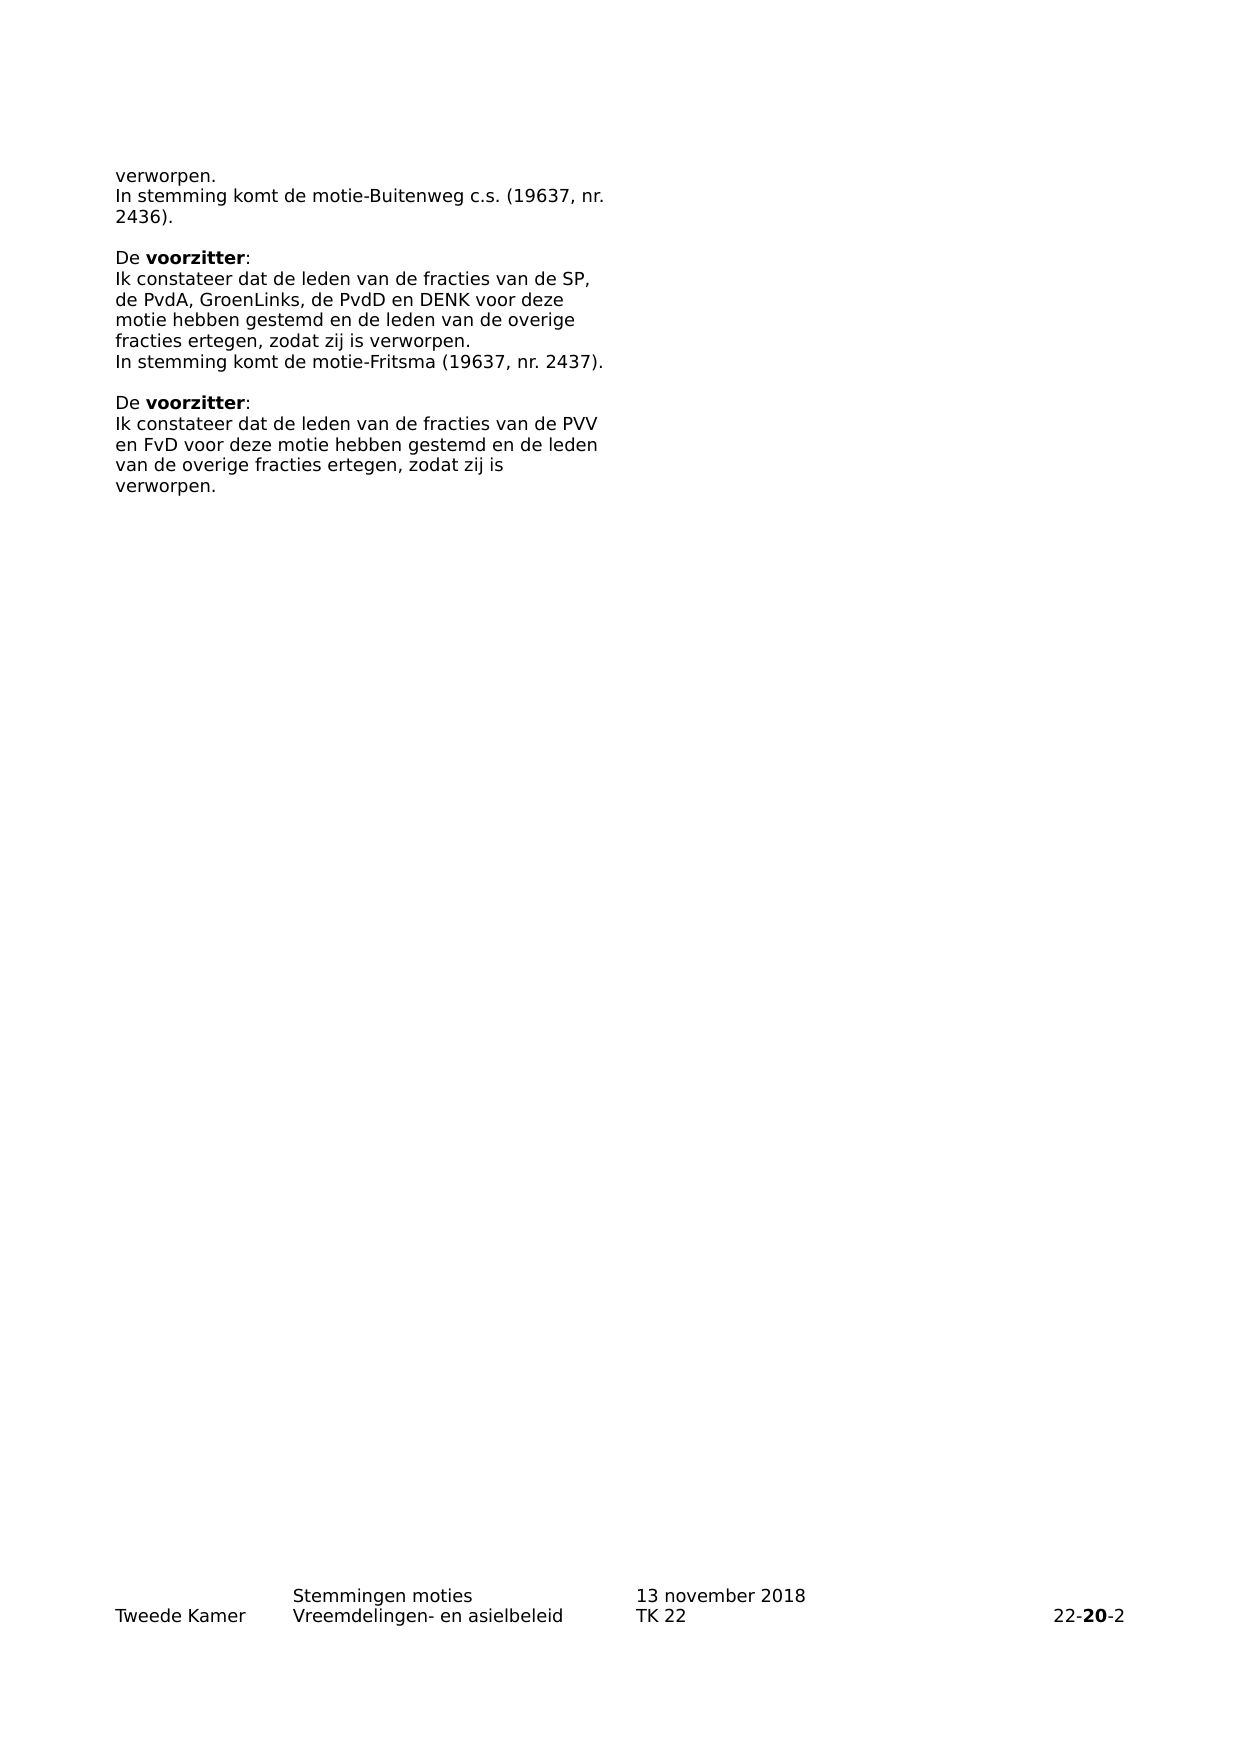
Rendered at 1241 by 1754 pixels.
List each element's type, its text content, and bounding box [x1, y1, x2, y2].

text De voorzitter: [115, 393, 605, 413]
text In stemming komt de motie-Fritsma (19637, nr. 2437). [115, 352, 605, 373]
text De voorzitter: [115, 248, 605, 268]
text verworpen. [115, 165, 605, 186]
text Ik constateer dat de leden van de fracties van de SP, de PvdA, GroenLinks, de PvdD en DENK voor deze motie hebben gestemd en de leden van de overige fracties ertegen, zodat zij is verworpen. [115, 268, 605, 352]
text In stemming komt de motie-Buitenweg c.s. (19637, nr. 2436). [115, 186, 605, 228]
text Ik constateer dat de leden van de fracties van de PVV en FvD voor deze motie hebben gestemd en de leden van de overige fracties ertegen, zodat zij is verworpen. [115, 413, 605, 497]
